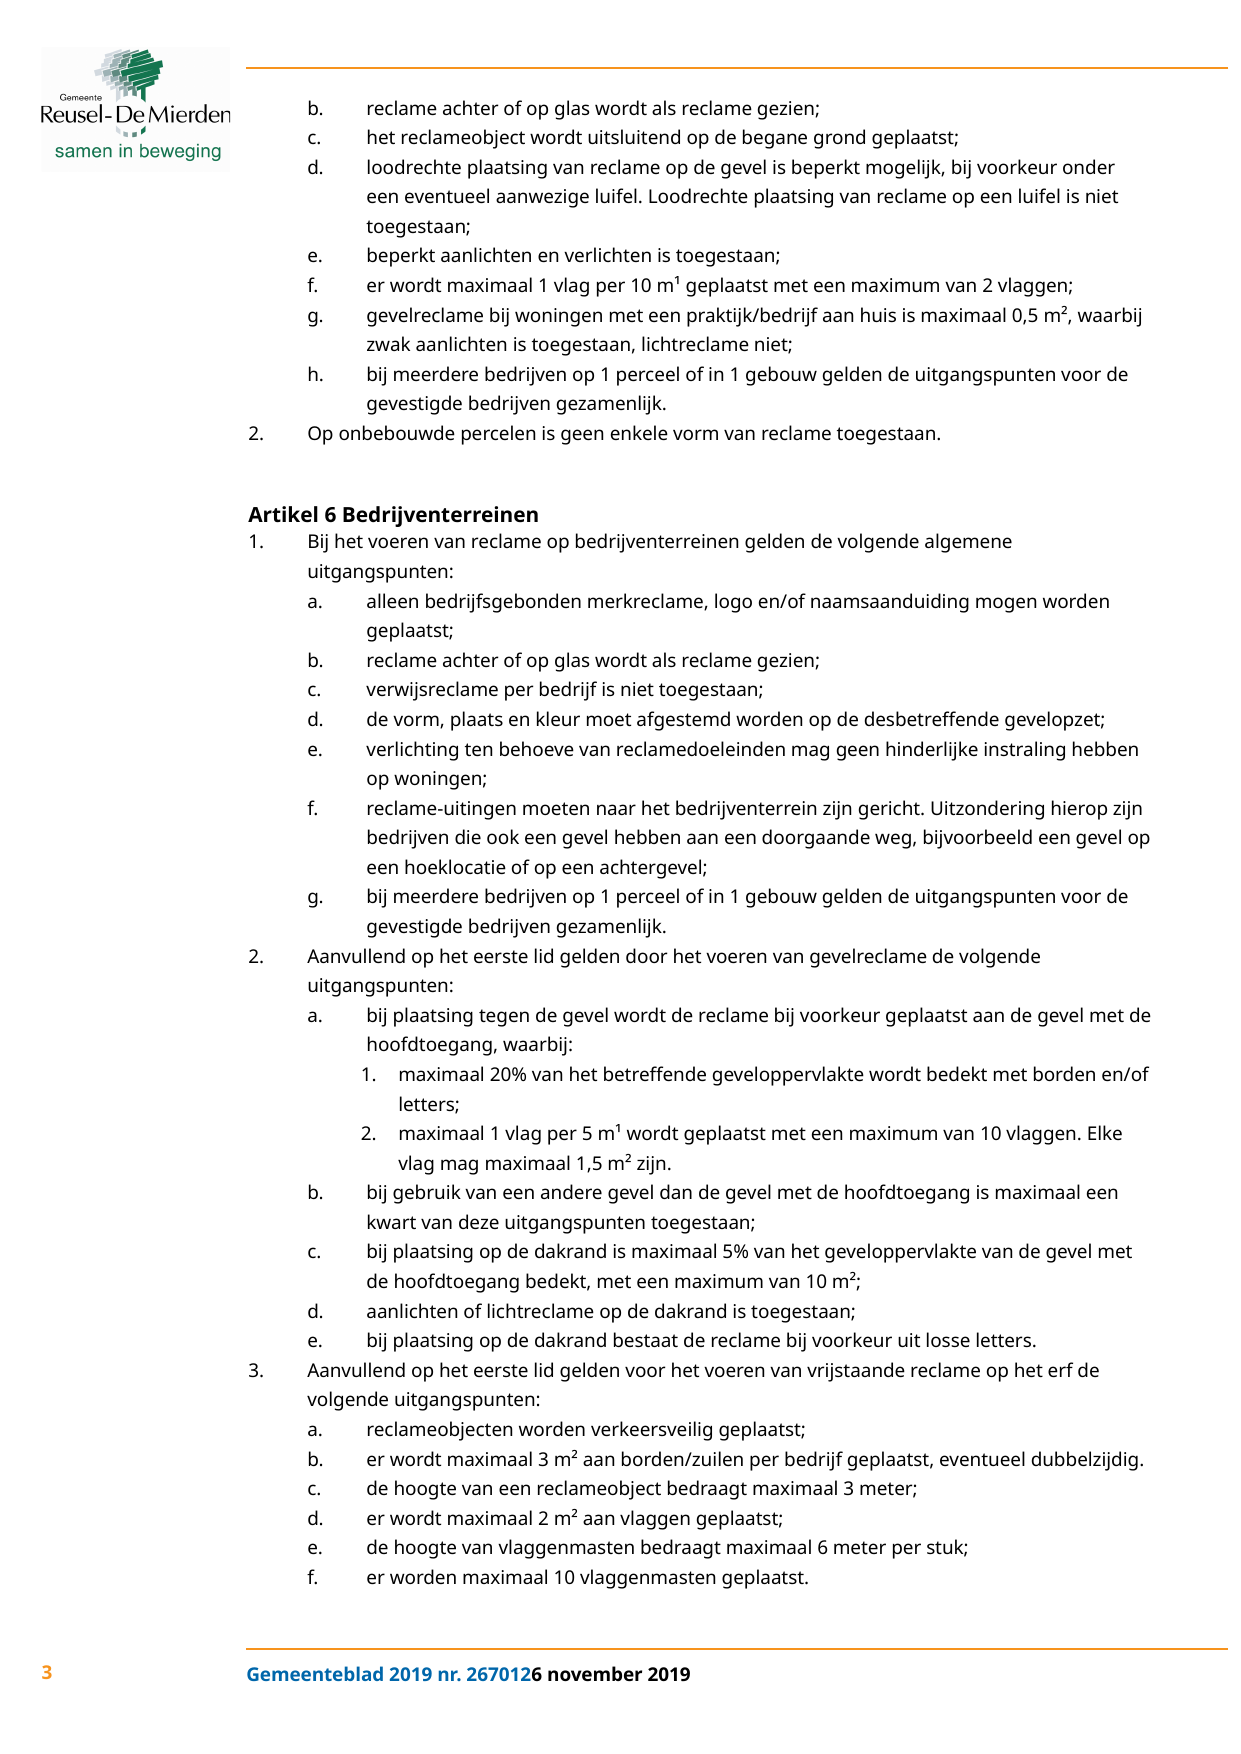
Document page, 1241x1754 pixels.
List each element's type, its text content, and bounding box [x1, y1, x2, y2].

list maximaal 20% van het betreffende geveloppervlakte wordt bedekt met borden en/of letters; [361, 1061, 1152, 1116]
list er worden maximaal 10 vlaggenmasten geplaatst. [307, 1564, 1152, 1590]
list reclame-uitingen moeten naar het bedrijventerrein zijn gericht. Uitzondering hierop zijn bedrijven die ook een gevel hebben aan een doorgaande weg, bijvoorbeeld een gevel op een hoeklocatie of op een achtergevel; [307, 795, 1152, 880]
picture [41, 47, 231, 172]
list reclame achter of op glas wordt als reclame gezien; [307, 95, 1152, 121]
list bij plaatsing op de dakrand is maximaal 5% van het geveloppervlakte van de gevel met de hoofdtoegang bedekt, met een maximum van 10 m²; [307, 1239, 1152, 1294]
list gevelreclame bij woningen met een praktijk/bedrijf aan huis is maximaal 0,5 m², waarbij zwak aanlichten is toegestaan, lichtreclame niet; [307, 302, 1152, 357]
list Bij het voeren van reclame op bedrijventerreinen gelden de volgende algemene uitgangspunten: [248, 529, 1152, 584]
list er wordt maximaal 2 m² aan vlaggen geplaatst; [307, 1505, 1152, 1531]
list verlichting ten behoeve van reclamedoeleinden mag geen hinderlijke instraling hebben op woningen; [307, 736, 1152, 791]
list verwijsreclame per bedrijf is niet toegestaan; [307, 677, 1152, 702]
list bij gebruik van een andere gevel dan de gevel met de hoofdtoegang is maximaal een kwart van deze uitgangspunten toegestaan; [307, 1179, 1152, 1235]
list Op onbebouwde percelen is geen enkele vorm van reclame toegestaan. [248, 420, 1152, 446]
list aanlichten of lichtreclame op de dakrand is toegestaan; [307, 1298, 1152, 1323]
list bij plaatsing tegen de gevel wordt de reclame bij voorkeur geplaatst aan de gevel met de hoofdtoegang, waarbij: [307, 1002, 1152, 1057]
list het reclameobject wordt uitsluitend op de begane grond geplaatst; [307, 124, 1152, 150]
list bij meerdere bedrijven op 1 perceel of in 1 gebouw gelden de uitgangspunten voor de gevestigde bedrijven gezamenlijk. [307, 361, 1152, 416]
list de hoogte van vlaggenmasten bedraagt maximaal 6 meter per stuk; [307, 1534, 1152, 1560]
list bij plaatsing op de dakrand bestaat de reclame bij voorkeur uit losse letters. [307, 1327, 1152, 1353]
list de hoogte van een reclameobject bedraagt maximaal 3 meter; [307, 1475, 1152, 1501]
list maximaal 1 vlag per 5 m¹ wordt geplaatst met een maximum van 10 vlaggen. Elke vlag mag maximaal 1,5 m² zijn. [361, 1120, 1152, 1176]
list reclameobjecten worden verkeersveilig geplaatst; [307, 1416, 1152, 1442]
list Aanvullend op het eerste lid gelden voor het voeren van vrijstaande reclame op het erf de volgende uitgangspunten: [248, 1357, 1152, 1412]
list er wordt maximaal 3 m² aan borden/zuilen per bedrijf geplaatst, eventueel dubbelzijdig. [307, 1446, 1152, 1471]
text Artikel 6 Bedrijventerreinen [248, 500, 1152, 529]
list bij meerdere bedrijven op 1 perceel of in 1 gebouw gelden de uitgangspunten voor de gevestigde bedrijven gezamenlijk. [307, 884, 1152, 939]
list beperkt aanlichten en verlichten is toegestaan; [307, 243, 1152, 268]
list loodrechte plaatsing van reclame op de gevel is beperkt mogelijk, bij voorkeur onder een eventueel aanwezige luifel. Loodrechte plaatsing van reclame op een luifel is niet toegestaan; [307, 154, 1152, 239]
list alleen bedrijfsgebonden merkreclame, logo en/of naamsaanduiding mogen worden geplaatst; [307, 588, 1152, 643]
list Aanvullend op het eerste lid gelden door het voeren van gevelreclame de volgende uitgangspunten: [248, 943, 1152, 998]
list de vorm, plaats en kleur moet afgestemd worden op de desbetreffende gevelopzet; [307, 706, 1152, 732]
list er wordt maximaal 1 vlag per 10 m¹ geplaatst met een maximum van 2 vlaggen; [307, 272, 1152, 298]
list reclame achter of op glas wordt als reclame gezien; [307, 647, 1152, 673]
